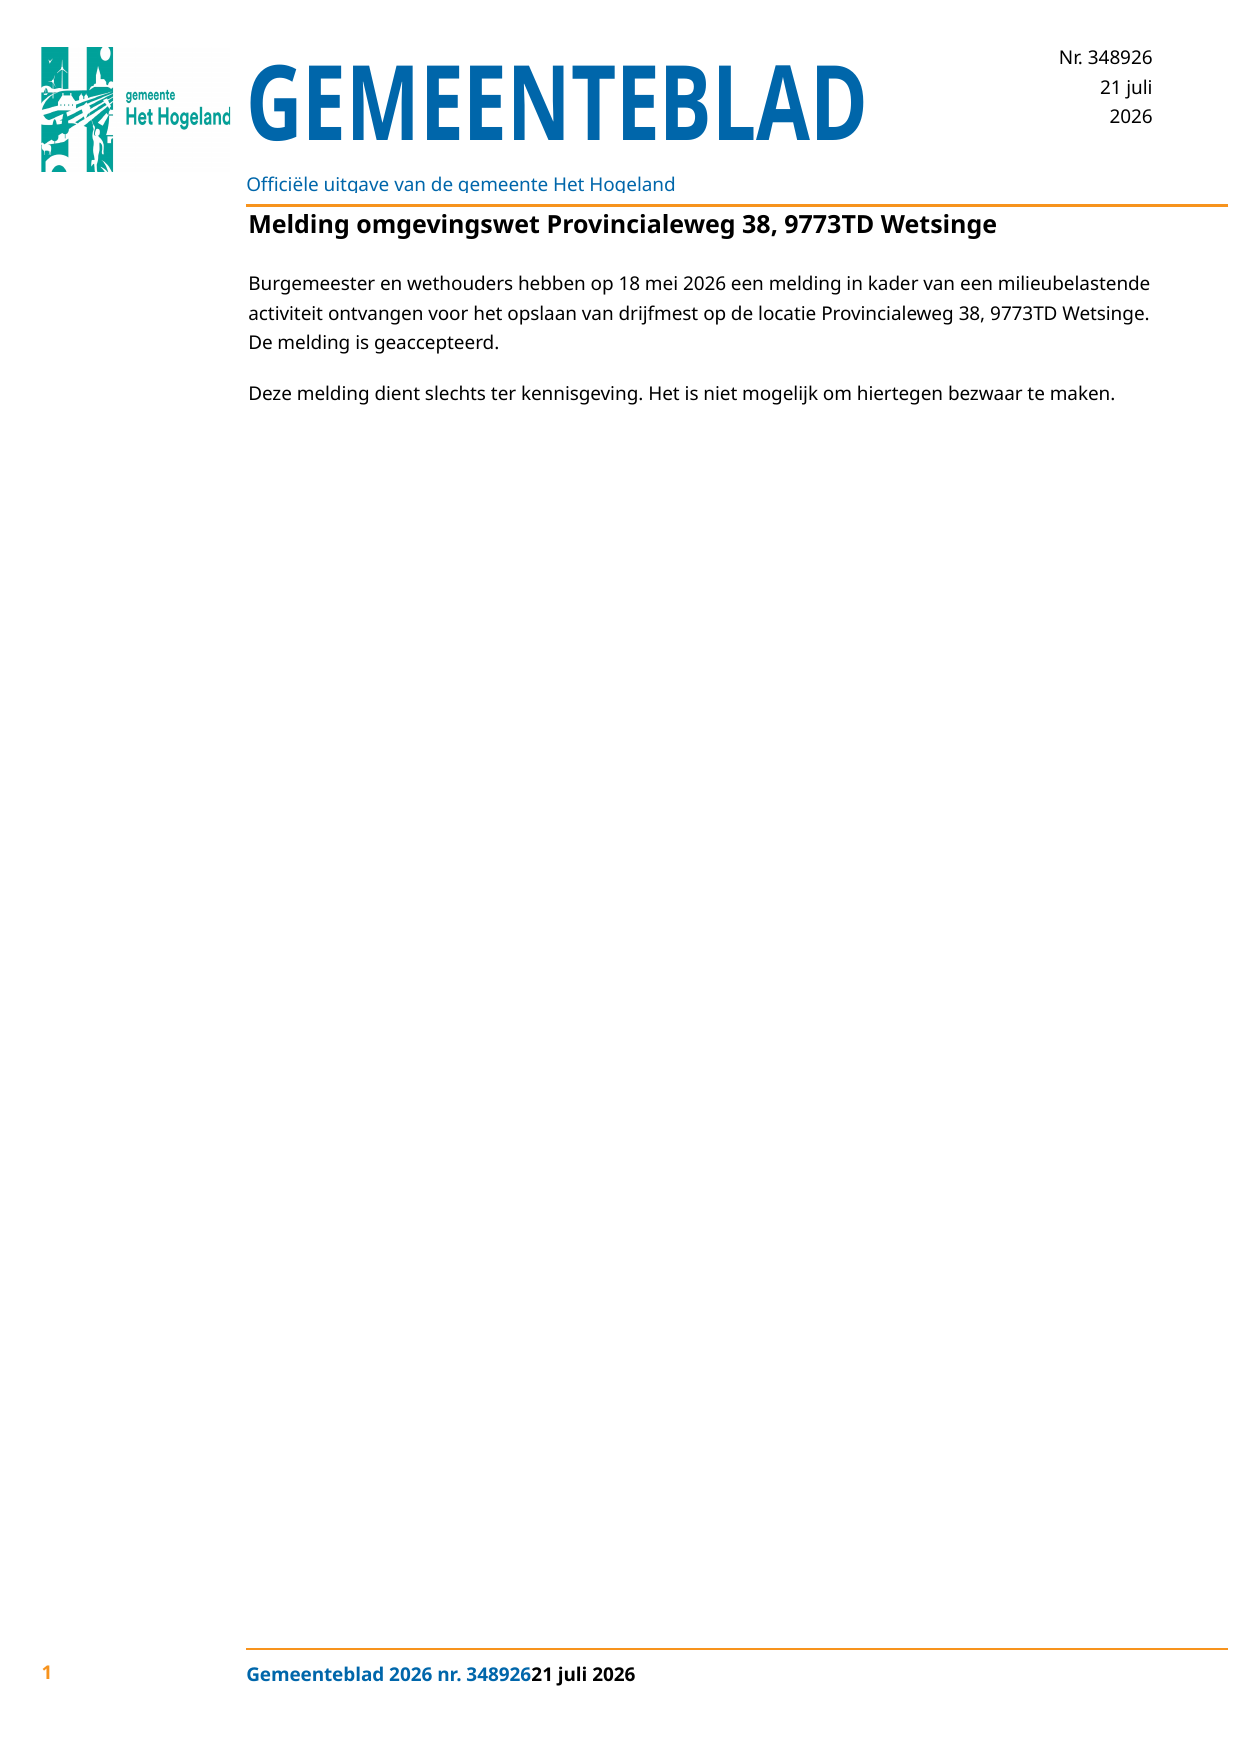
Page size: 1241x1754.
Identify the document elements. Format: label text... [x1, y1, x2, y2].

picture [41, 47, 231, 172]
text Deze melding dient slechts ter kennisgeving. Het is niet mogelijk om hiertegen bezwaar te maken. [248, 380, 1152, 406]
text Melding omgevingswet Provincialeweg 38, 9773TD Wetsinge [248, 207, 1152, 241]
text Burgemeester en wethouders hebben op 18 mei 2026 een melding in kader van een milieubelastende activiteit ontvangen voor het opslaan van drijfmest op de locatie Provincialeweg 38, 9773TD Wetsinge. De melding is geaccepteerd. [248, 270, 1152, 355]
